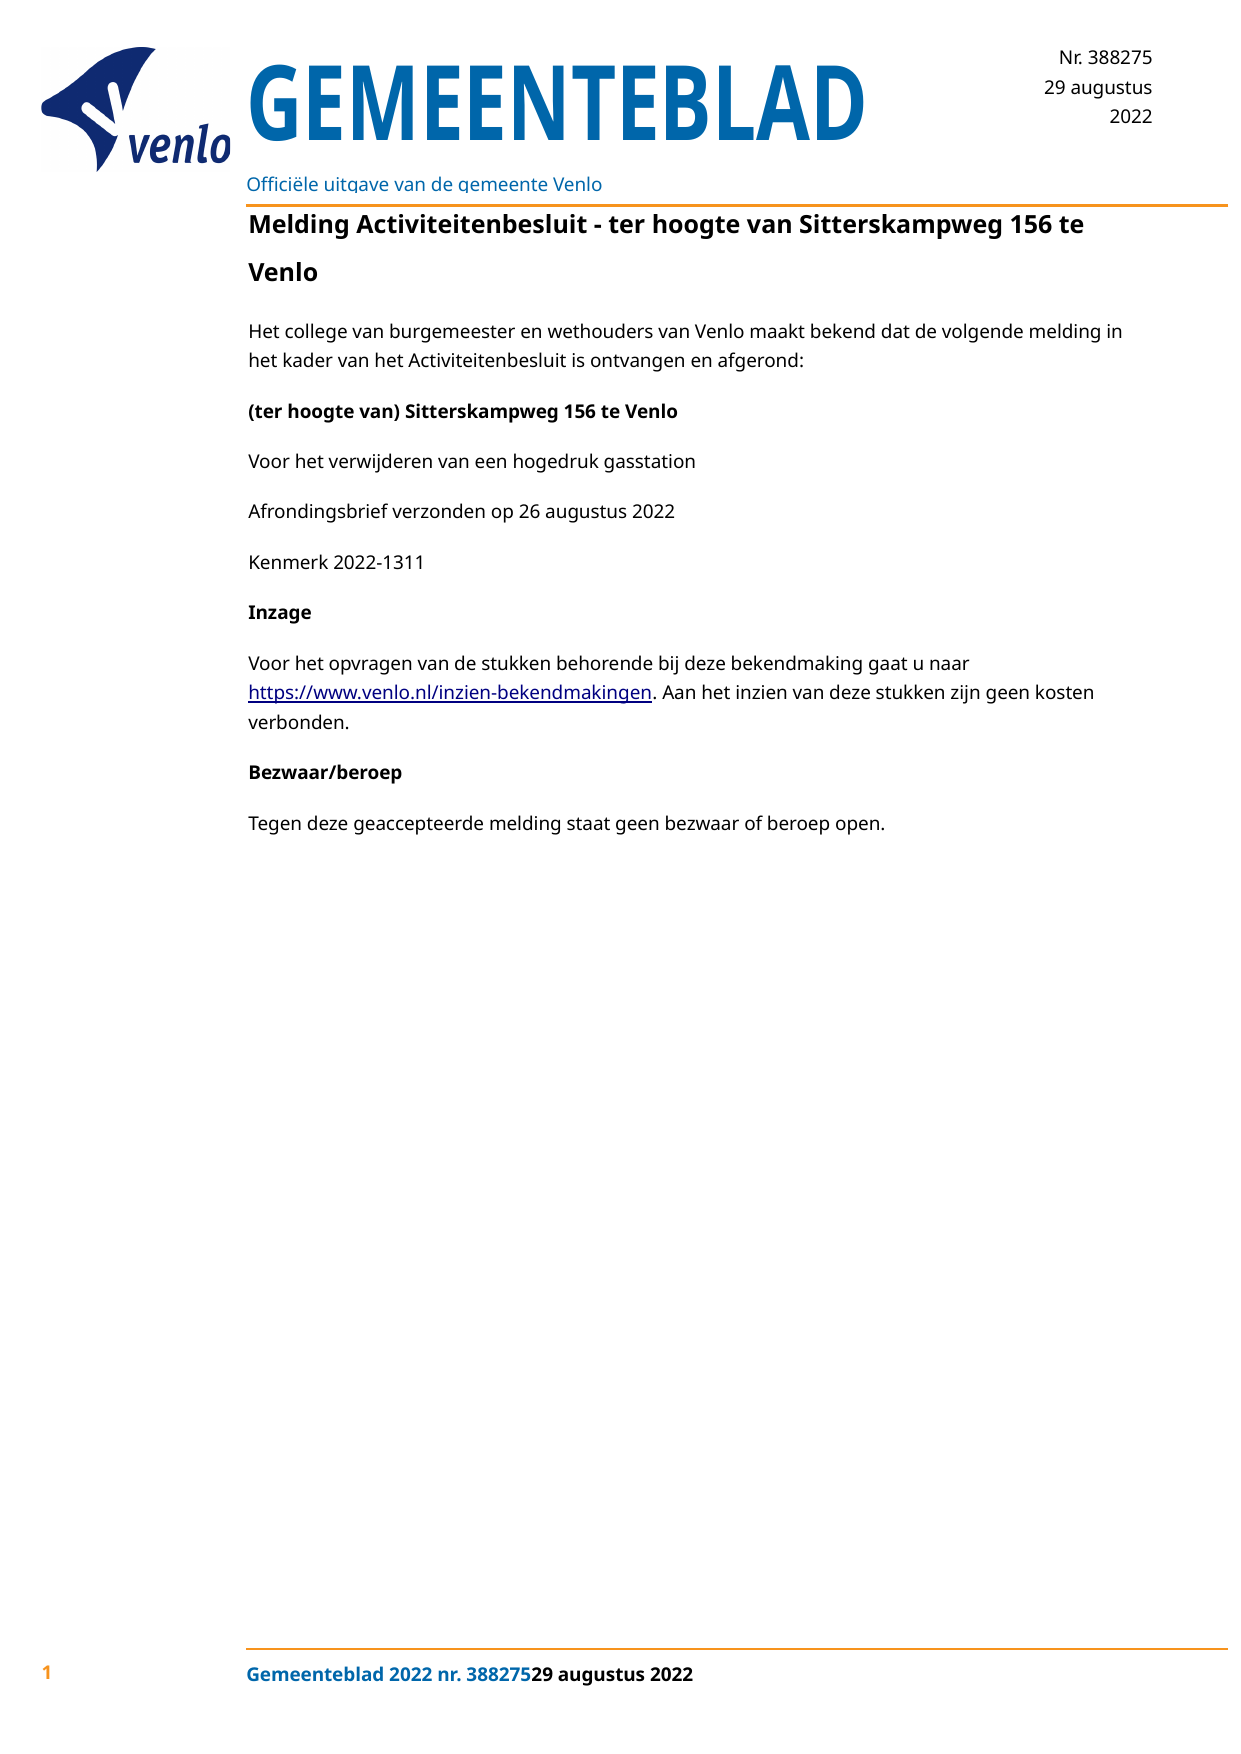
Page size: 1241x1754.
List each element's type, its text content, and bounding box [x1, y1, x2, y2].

text Melding Activiteitenbesluit - ter hoogte van Sitterskampweg 156 te Venlo [248, 207, 1152, 288]
text Inzage [248, 599, 1152, 625]
picture [41, 47, 231, 172]
text Het college van burgemeester en wethouders van Venlo maakt bekend dat de volgende melding in het kader van het Activiteitenbesluit is ontvangen en afgerond: [248, 318, 1152, 373]
text (ter hoogte van) Sitterskampweg 156 te Venlo [248, 398, 1152, 424]
text Afrondingsbrief verzonden op 26 augustus 2022 [248, 499, 1152, 524]
text Tegen deze geaccepteerde melding staat geen bezwaar of beroep open. [248, 810, 1152, 836]
text Kenmerk 2022-1311 [248, 549, 1152, 575]
text Voor het verwijderen van een hogedruk gasstation [248, 448, 1152, 474]
text Voor het opvragen van de stukken behorende bij deze bekendmaking gaat u naar https://www.venlo.nl/inzien-bekendmakingen. Aan het inzien van deze stukken zijn geen kosten verbonden. [248, 650, 1152, 735]
text Bezwaar/beroep [248, 759, 1152, 785]
